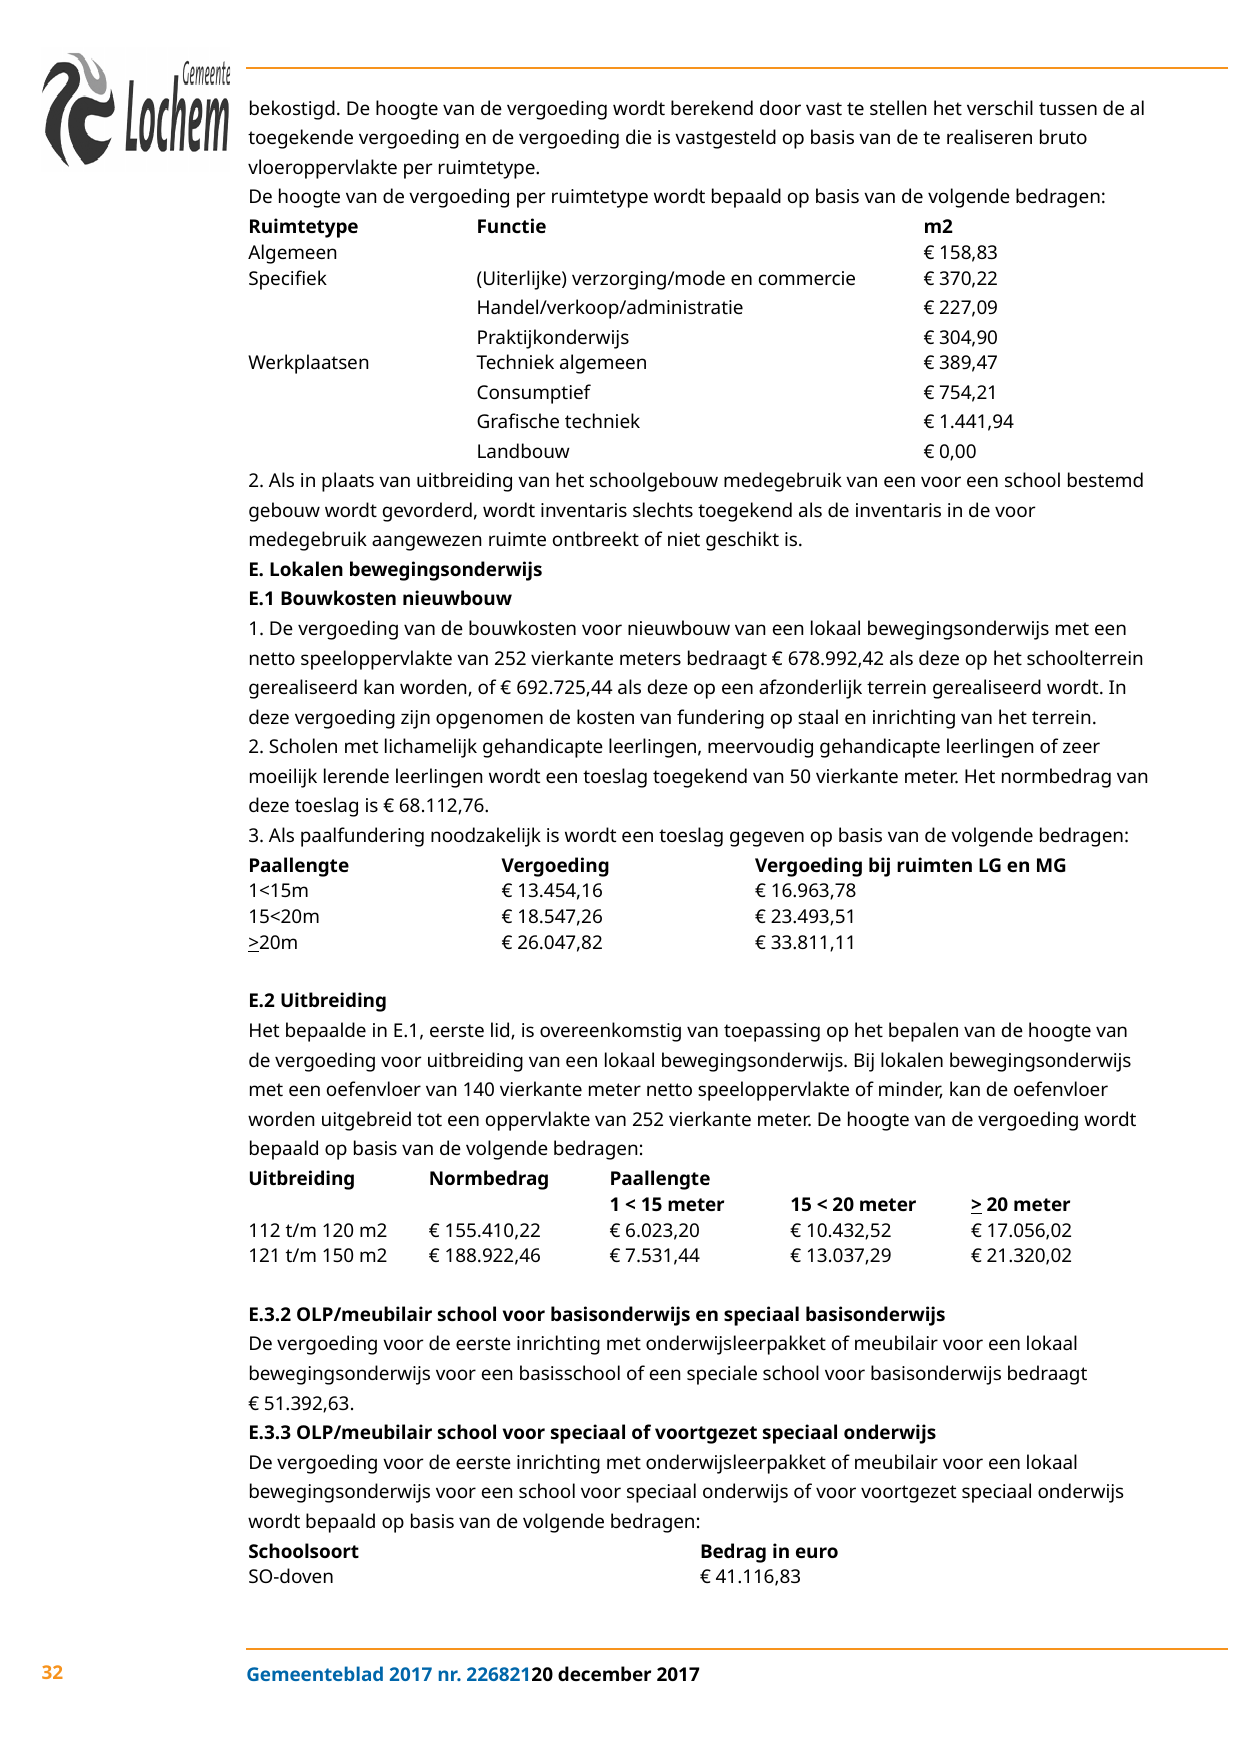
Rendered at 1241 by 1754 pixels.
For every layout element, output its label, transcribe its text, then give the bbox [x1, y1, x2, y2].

text bekostigd. De hoogte van de vergoeding wordt berekend door vast te stellen het verschil tussen de al toegekende vergoeding en de vergoeding die is vastgesteld op basis van de te realiseren bruto vloeroppervlakte per ruimtetype. [248, 95, 1152, 180]
table_cell (Uiterlijke) verzorging/mode en commercie Handel/verkoop/administratie Praktijkonderwijs [476, 265, 923, 349]
table_cell 121 t/m 150 m2 [248, 1243, 429, 1268]
text Het bepaalde in E.1, eerste lid, is overeenkomstig van toepassing op het bepalen van de hoogte van de vergoeding voor uitbreiding van een lokaal bewegingsonderwijs. Bij lokalen bewegingsonderwijs met een oefenvloer van 140 vierkante meter netto speeloppervlakte of minder, kan de oefenvloer worden uitgebreid tot een oppervlakte van 252 vierkante meter. De hoogte van de vergoeding wordt bepaald op basis van de volgende bedragen: [248, 1017, 1152, 1161]
text 2. Scholen met lichamelijk gehandicapte leerlingen, meervoudig gehandicapte leerlingen of zeer moeilijk lerende leerlingen wordt een toeslag toegekend van 50 vierkante meter. Het normbedrag van deze toeslag is € 68.112,76. [248, 733, 1152, 818]
table_header Normbedrag [429, 1165, 609, 1191]
table_cell € 370,22 € 227,09 € 304,90 [923, 265, 1152, 349]
table_cell SO-doven [248, 1564, 700, 1589]
table_cell > 20 meter [971, 1191, 1152, 1217]
text E.3.3 OLP/meubilair school voor speciaal of voortgezet speciaal onderwijs [248, 1419, 1152, 1445]
table_cell [476, 239, 923, 265]
table_header Functie [476, 213, 923, 239]
table_cell 1 < 15 meter [609, 1191, 790, 1217]
table_cell € 26.047,82 [501, 929, 755, 955]
text E.3.2 OLP/meubilair school voor basisonderwijs en speciaal basisonderwijs [248, 1301, 1152, 1327]
table_cell € 18.547,26 [501, 904, 755, 929]
table_header Paallengte [609, 1165, 1152, 1191]
text De vergoeding voor de eerste inrichting met onderwijsleerpakket of meubilair voor een lokaal bewegingsonderwijs voor een school voor speciaal onderwijs of voor voortgezet speciaal onderwijs wordt bepaald op basis van de volgende bedragen: [248, 1449, 1152, 1534]
table_cell >20m [248, 929, 501, 955]
table_header Schoolsoort [248, 1538, 700, 1563]
table_cell 15 < 20 meter [790, 1191, 971, 1217]
table_cell [429, 1191, 609, 1217]
table_cell € 41.116,83 [700, 1564, 1152, 1589]
text 3. Als paalfundering noodzakelijk is wordt een toeslag gegeven op basis van de volgende bedragen: [248, 822, 1152, 848]
text De hoogte van de vergoeding per ruimtetype wordt bepaald op basis van de volgende bedragen: [248, 183, 1152, 209]
table_header Uitbreiding [248, 1165, 429, 1191]
table_cell 1<15m [248, 878, 501, 903]
table_cell 15<20m [248, 904, 501, 929]
table_cell € 16.963,78 [755, 878, 1152, 903]
table_cell € 6.023,20 [609, 1217, 790, 1242]
table_cell € 389,47 € 754,21 € 1.441,94 € 0,00 [923, 350, 1152, 464]
table_cell € 13.037,29 [790, 1243, 971, 1268]
table_cell € 158,83 [923, 239, 1152, 265]
text E.1 Bouwkosten nieuwbouw [248, 586, 1152, 611]
table_header Ruimtetype [248, 213, 476, 239]
table_header Bedrag in euro [700, 1538, 1152, 1563]
table_cell Techniek algemeen Consumptief Grafische techniek Landbouw [476, 350, 923, 464]
table_cell [248, 1191, 429, 1217]
table_cell € 7.531,44 [609, 1243, 790, 1268]
table_cell Werkplaatsen [248, 350, 476, 464]
table_header m2 [923, 213, 1152, 239]
table_cell € 17.056,02 [971, 1217, 1152, 1242]
text 2. Als in plaats van uitbreiding van het schoolgebouw medegebruik van een voor een school bestemd gebouw wordt gevorderd, wordt inventaris slechts toegekend als de inventaris in de voor medegebruik aangewezen ruimte ontbreekt of niet geschikt is. [248, 467, 1152, 552]
table_cell € 155.410,22 [429, 1217, 609, 1242]
text E.2 Uitbreiding [248, 988, 1152, 1013]
text 1. De vergoeding van de bouwkosten voor nieuwbouw van een lokaal bewegingsonderwijs met een netto speeloppervlakte van 252 vierkante meters bedraagt € 678.992,42 als deze op het schoolterrein gerealiseerd kan worden, of € 692.725,44 als deze op een afzonderlijk terrein gerealiseerd wordt. In deze vergoeding zijn opgenomen de kosten van fundering op staal en inrichting van het terrein. [248, 615, 1152, 730]
table_cell € 33.811,11 [755, 929, 1152, 955]
text E. Lokalen bewegingsonderwijs [248, 556, 1152, 582]
picture [41, 47, 231, 172]
table_cell € 21.320,02 [971, 1243, 1152, 1268]
table_header Vergoeding bij ruimten LG en MG [755, 852, 1152, 878]
table_cell € 188.922,46 [429, 1243, 609, 1268]
table_cell € 13.454,16 [501, 878, 755, 903]
table_header Paallengte [248, 852, 501, 878]
table_cell Specifiek [248, 265, 476, 349]
text De vergoeding voor de eerste inrichting met onderwijsleerpakket of meubilair voor een lokaal bewegingsonderwijs voor een basisschool of een speciale school voor basisonderwijs bedraagt € 51.392,63. [248, 1331, 1152, 1416]
table_cell € 10.432,52 [790, 1217, 971, 1242]
table_header Vergoeding [501, 852, 755, 878]
table_cell 112 t/m 120 m2 [248, 1217, 429, 1242]
table_cell Algemeen [248, 239, 476, 265]
table_cell € 23.493,51 [755, 904, 1152, 929]
